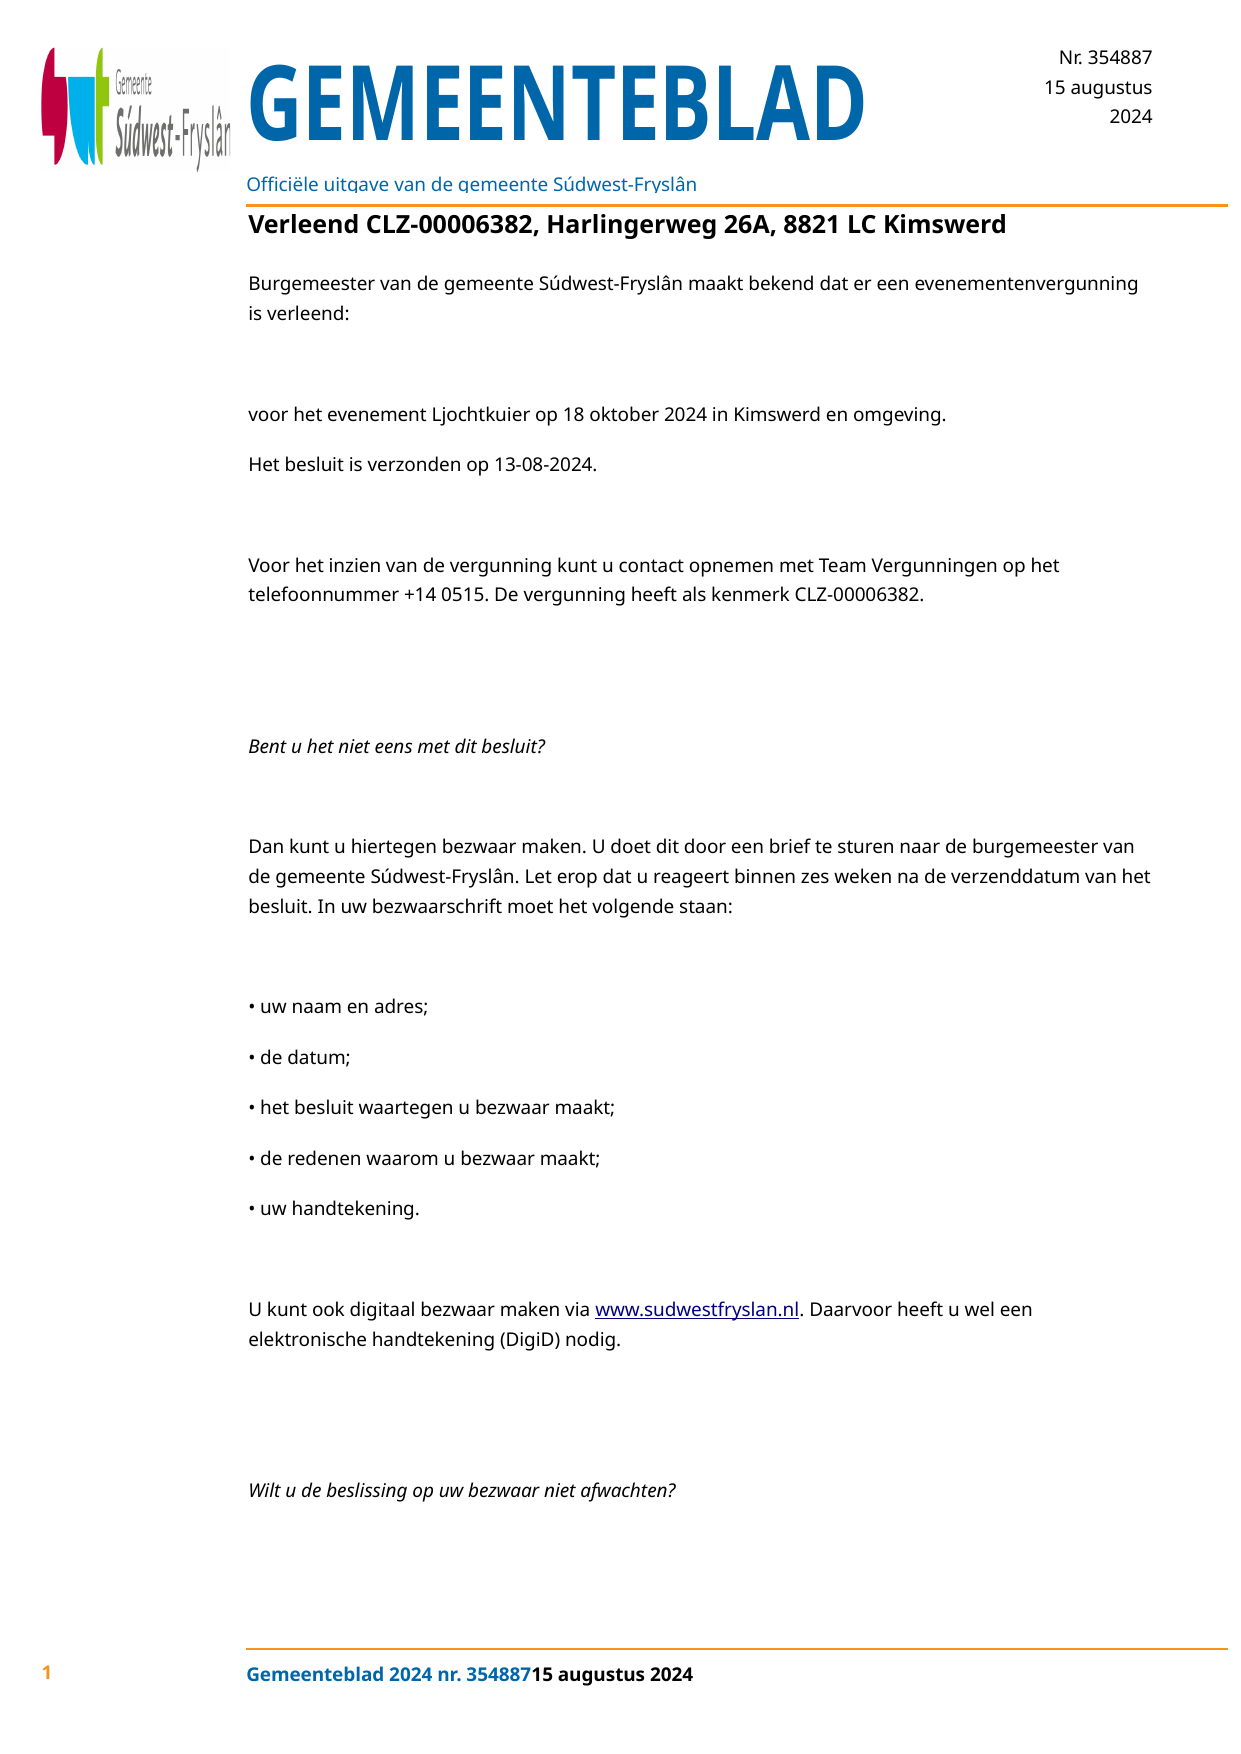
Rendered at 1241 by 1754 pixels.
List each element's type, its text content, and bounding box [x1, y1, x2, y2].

text Voor het inzien van de vergunning kunt u contact opnemen met Team Vergunningen op het telefoonnummer +14 0515. De vergunning heeft als kenmerk CLZ-00006382. [248, 552, 1152, 607]
text • het besluit waartegen u bezwaar maakt; [248, 1094, 1152, 1120]
text Wilt u de beslissing op uw bezwaar niet afwachten? [248, 1477, 1152, 1503]
text Dan kunt u hiertegen bezwaar maken. U doet dit door een brief te sturen naar de burgemeester van de gemeente Súdwest-Fryslân. Let erop dat u reageert binnen zes weken na de verzenddatum van het besluit. In uw bezwaarschrift moet het volgende staan: [248, 834, 1152, 918]
text • de redenen waarom u bezwaar maakt; [248, 1145, 1152, 1171]
text • uw naam en adres; [248, 994, 1152, 1019]
text • uw handtekening. [248, 1195, 1152, 1221]
text • de datum; [248, 1044, 1152, 1070]
text Verleend CLZ-00006382, Harlingerweg 26A, 8821 LC Kimswerd [248, 207, 1152, 241]
text Het besluit is verzonden op 13-08-2024. [248, 451, 1152, 477]
text Bent u het niet eens met dit besluit? [248, 733, 1152, 758]
text U kunt ook digitaal bezwaar maken via www.sudwestfryslan.nl. Daarvoor heeft u wel een elektronische handtekening (DigiD) nodig. [248, 1296, 1152, 1351]
text voor het evenement Ljochtkuier op 18 oktober 2024 in Kimswerd en omgeving. [248, 401, 1152, 426]
text Burgemeester van de gemeente Súdwest-Fryslân maakt bekend dat er een evenementenvergunning is verleend: [248, 270, 1152, 326]
picture [41, 47, 231, 172]
